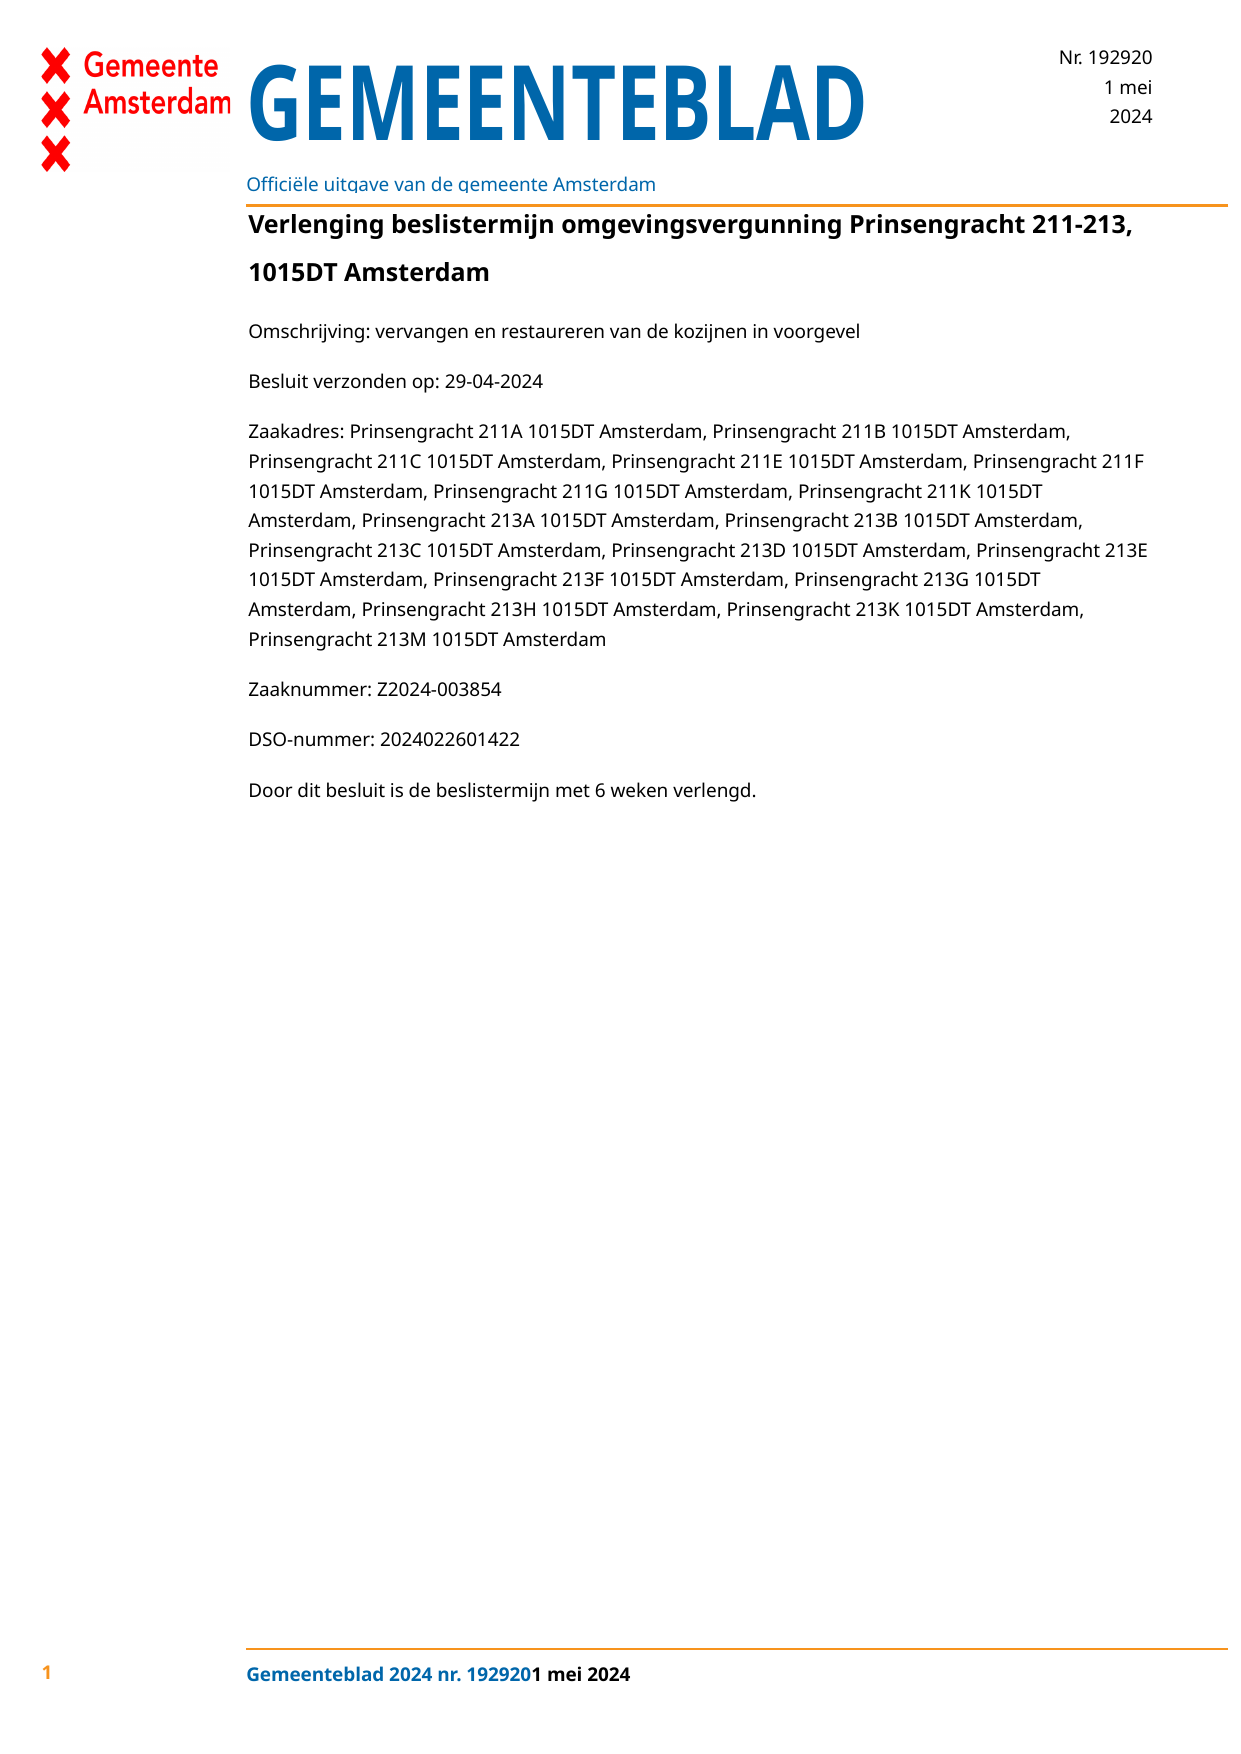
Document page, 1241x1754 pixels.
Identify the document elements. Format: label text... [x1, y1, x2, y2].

text Verlenging beslistermijn omgevingsvergunning Prinsengracht 211-213, 1015DT Amsterdam [248, 207, 1152, 288]
picture [41, 47, 231, 172]
text Zaaknummer: Z2024-003854 [248, 676, 1152, 702]
text Besluit verzonden op: 29-04-2024 [248, 368, 1152, 394]
text Zaakadres: Prinsengracht 211A 1015DT Amsterdam, Prinsengracht 211B 1015DT Amsterdam, Prinsengracht 211C 1015DT Amsterdam, Prinsengracht 211E 1015DT Amsterdam, Prinsengracht 211F 1015DT Amsterdam, Prinsengracht 211G 1015DT Amsterdam, Prinsengracht 211K 1015DT Amsterdam, Prinsengracht 213A 1015DT Amsterdam, Prinsengracht 213B 1015DT Amsterdam, Prinsengracht 213C 1015DT Amsterdam, Prinsengracht 213D 1015DT Amsterdam, Prinsengracht 213E 1015DT Amsterdam, Prinsengracht 213F 1015DT Amsterdam, Prinsengracht 213G 1015DT Amsterdam, Prinsengracht 213H 1015DT Amsterdam, Prinsengracht 213K 1015DT Amsterdam, Prinsengracht 213M 1015DT Amsterdam [248, 419, 1152, 652]
text DSO-nummer: 2024022601422 [248, 727, 1152, 752]
text Door dit besluit is de beslistermijn met 6 weken verlengd. [248, 777, 1152, 803]
text Omschrijving: vervangen en restaureren van de kozijnen in voorgevel [248, 318, 1152, 344]
